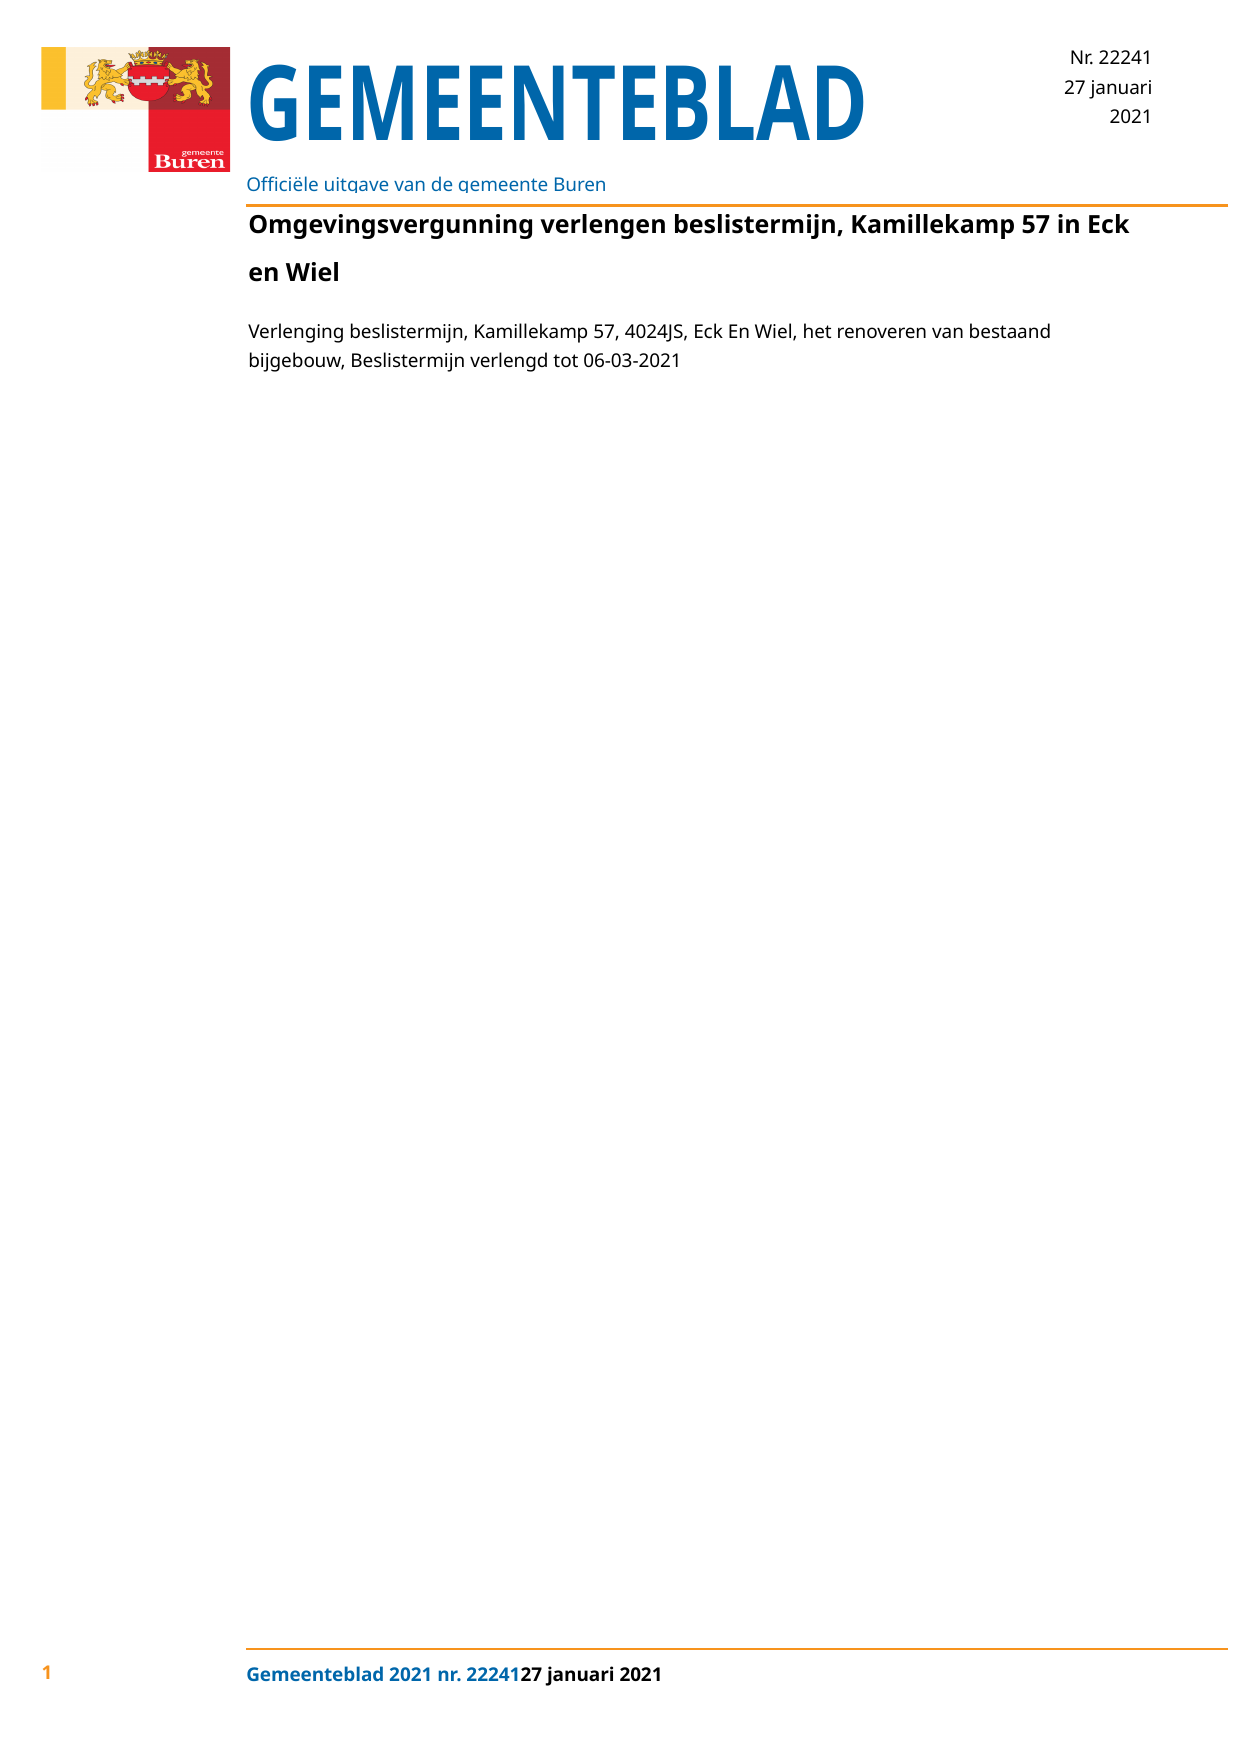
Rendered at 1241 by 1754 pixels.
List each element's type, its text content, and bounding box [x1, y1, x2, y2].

text Verlenging beslistermijn, Kamillekamp 57, 4024JS, Eck En Wiel, het renoveren van bestaand bijgebouw, Beslistermijn verlengd tot 06-03-2021 [248, 318, 1152, 373]
picture [41, 47, 231, 172]
text Omgevingsvergunning verlengen beslistermijn, Kamillekamp 57 in Eck en Wiel [248, 207, 1152, 288]
